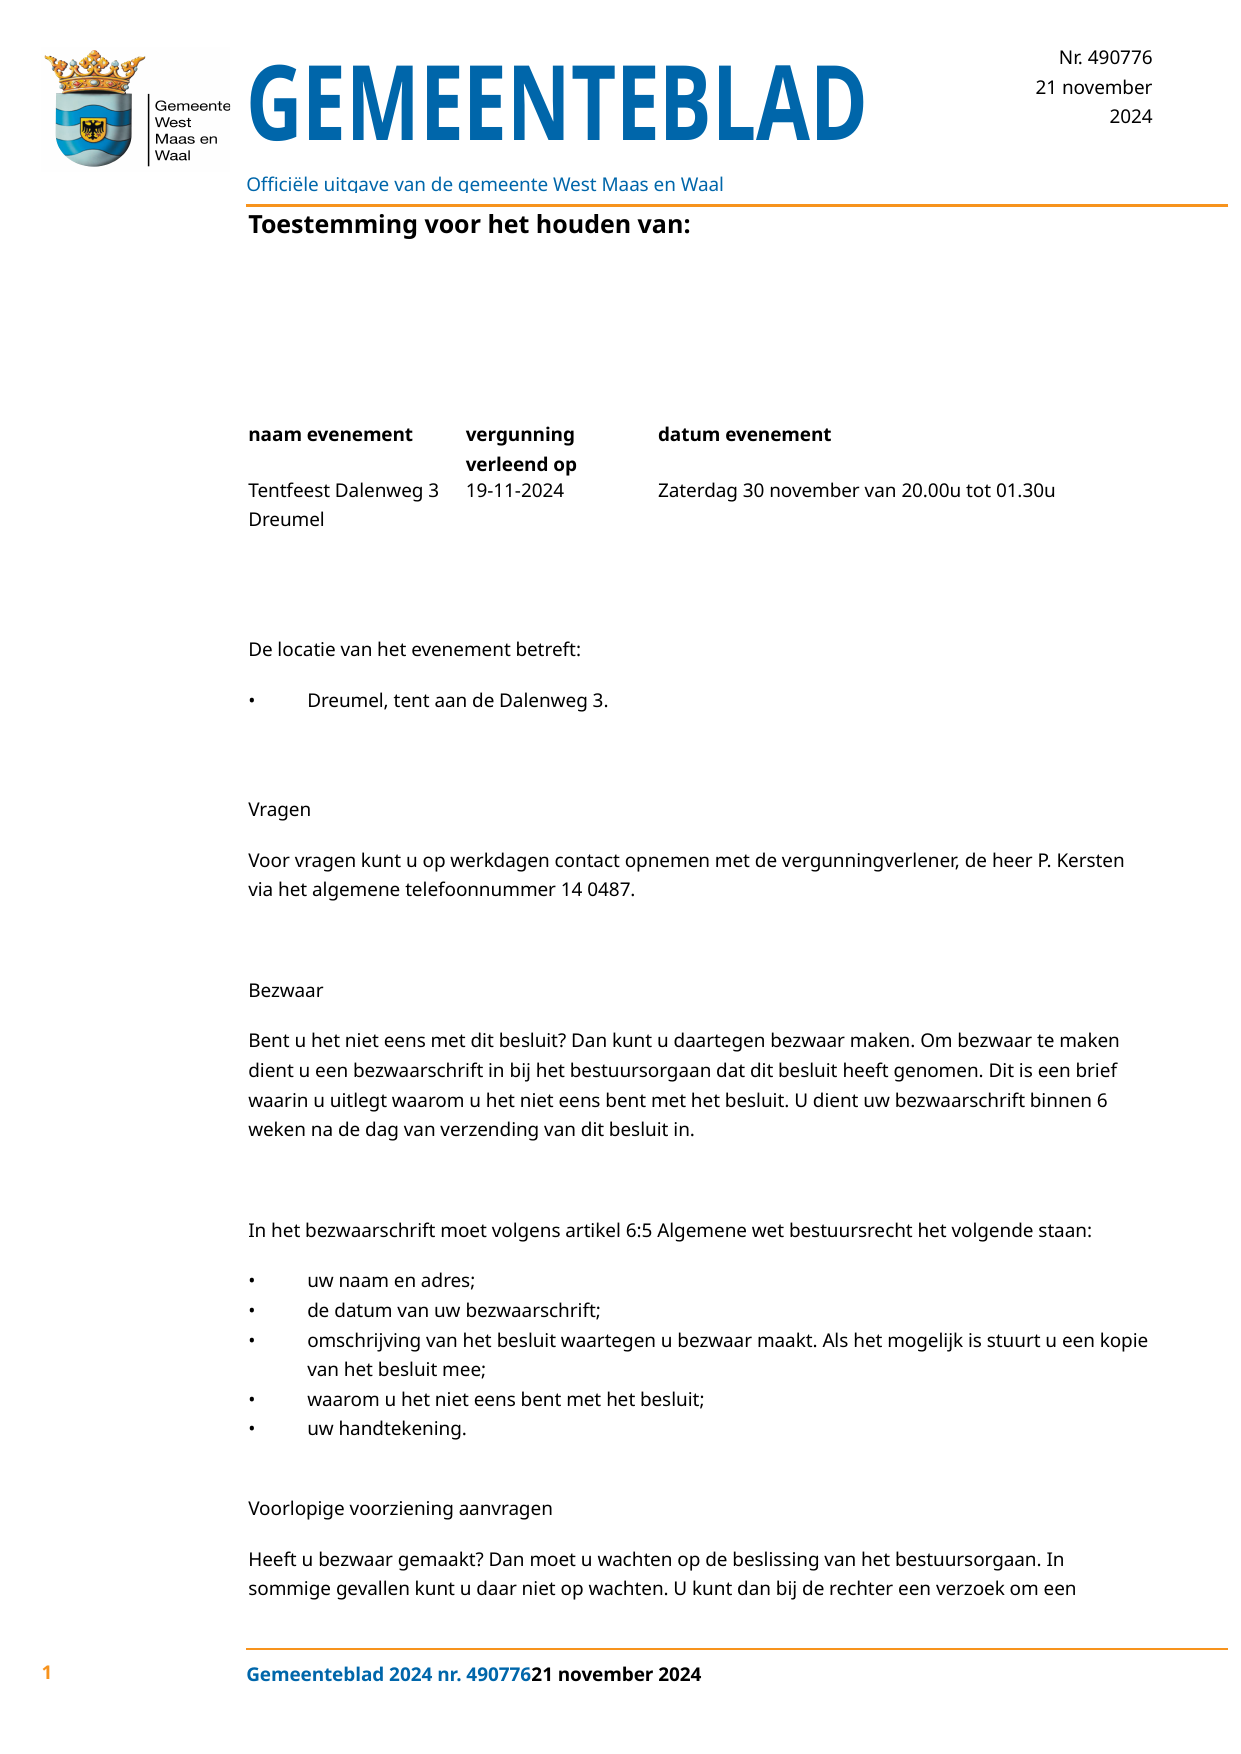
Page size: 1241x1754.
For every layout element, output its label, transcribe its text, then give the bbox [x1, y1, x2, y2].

table_header naam evenement [248, 422, 466, 477]
list waarom u het niet eens bent met het besluit; [248, 1386, 1152, 1412]
table_header datum evenement [658, 422, 1152, 477]
text Vragen [248, 796, 1152, 822]
list uw handtekening. [248, 1416, 1152, 1441]
table_header vergunning verleend op [466, 422, 658, 477]
text Voor vragen kunt u op werkdagen contact opnemen met de vergunningverlener, de heer P. Kersten via het algemene telefoonnummer 14 0487. [248, 847, 1152, 902]
list uw naam en adres; [248, 1268, 1152, 1293]
table_cell Zaterdag 30 november van 20.00u tot 01.30u [658, 477, 1152, 532]
text Toestemming voor het houden van: [248, 207, 1152, 241]
table_cell 19-11-2024 [466, 477, 658, 532]
text De locatie van het evenement betreft: [248, 636, 1152, 662]
table_cell Tentfeest Dalenweg 3 Dreumel [248, 477, 466, 532]
text Heeft u bezwaar gemaakt? Dan moet u wachten op de beslissing van het bestuursorgaan. In sommige gevallen kunt u daar niet op wachten. U kunt dan bij de rechter een verzoek om een [248, 1546, 1152, 1601]
text Bezwaar [248, 977, 1152, 1003]
list omschrijving van het besluit waartegen u bezwaar maakt. Als het mogelijk is stuurt u een kopie van het besluit mee; [248, 1327, 1152, 1382]
list Dreumel, tent aan de Dalenweg 3. [248, 687, 1152, 712]
list de datum van uw bezwaarschrift; [248, 1297, 1152, 1323]
picture [41, 47, 231, 172]
text Voorlopige voorziening aanvragen [248, 1496, 1152, 1521]
text Bent u het niet eens met dit besluit? Dan kunt u daartegen bezwaar maken. Om bezwaar te maken dient u een bezwaarschrift in bij het bestuursorgaan dat dit besluit heeft genomen. Dit is een brief waarin u uitlegt waarom u het niet eens bent met het besluit. U dient uw bezwaarschrift binnen 6 weken na de dag van verzending van dit besluit in. [248, 1028, 1152, 1142]
text In het bezwaarschrift moet volgens artikel 6:5 Algemene wet bestuursrecht het volgende staan: [248, 1217, 1152, 1243]
